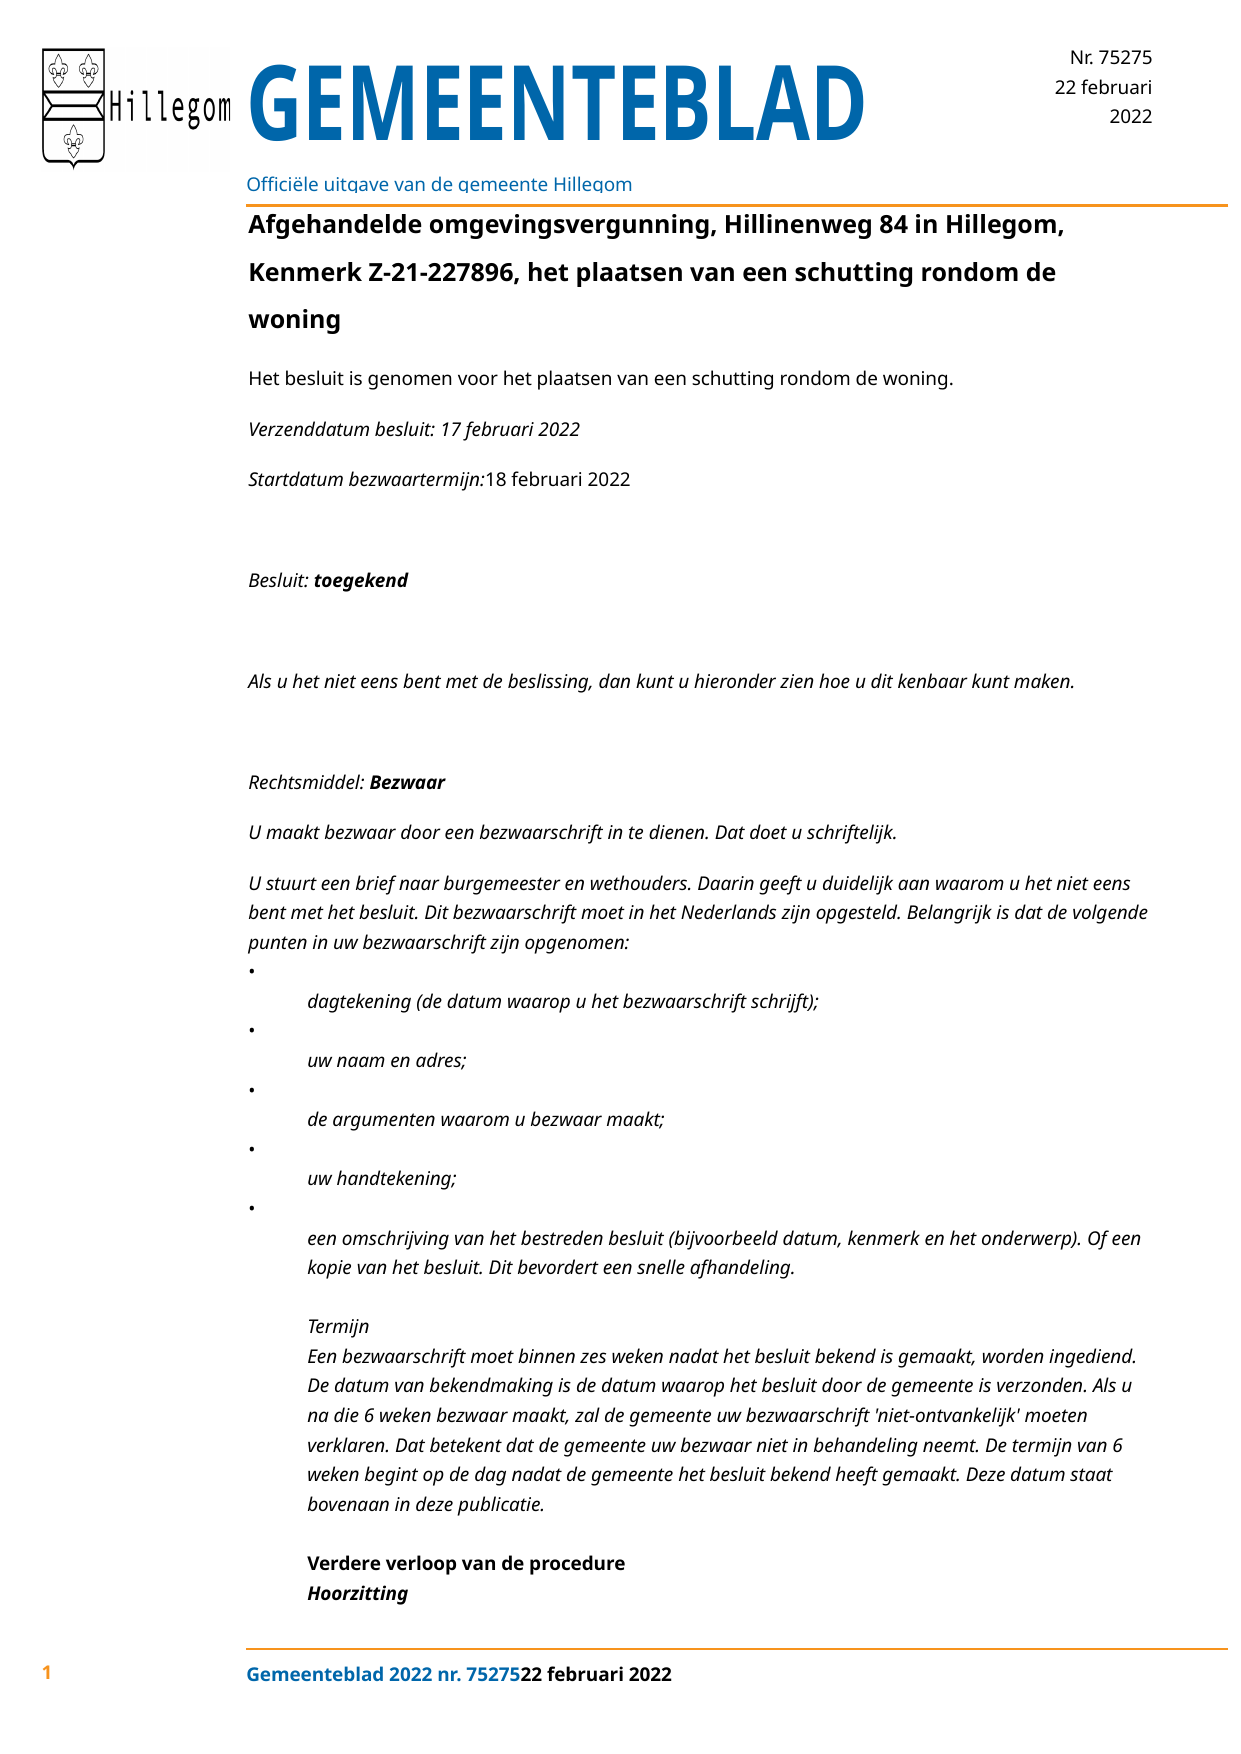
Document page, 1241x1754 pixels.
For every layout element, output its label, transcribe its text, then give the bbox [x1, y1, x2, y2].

text Verzenddatum besluit: 17 februari 2022 [248, 416, 1152, 442]
text U maakt bezwaar door een bezwaarschrift in te dienen. Dat doet u schriftelijk. [248, 819, 1152, 845]
list uw handtekening; [248, 1166, 1152, 1191]
list een omschrijving van het bestreden besluit (bijvoorbeeld datum, kenmerk en het onderwerp). Of een kopie van het besluit. Dit bevordert een snelle afhandeling. [248, 1225, 1152, 1280]
text Afgehandelde omgevingsvergunning, Hillinenweg 84 in Hillegom, Kenmerk Z-21-227896, het plaatsen van een schutting rondom de woning [248, 207, 1152, 336]
list Verdere verloop van de procedure [248, 1550, 1152, 1576]
list uw naam en adres; [248, 1047, 1152, 1073]
text Als u het niet eens bent met de beslissing, dan kunt u hieronder zien hoe u dit kenbaar kunt maken. [248, 668, 1152, 694]
list Een bezwaarschrift moet binnen zes weken nadat het besluit bekend is gemaakt, worden ingediend. De datum van bekendmaking is de datum waarop het besluit door de gemeente is verzonden. Als u na die 6 weken bezwaar maakt, zal de gemeente uw bezwaarschrift 'niet-ontvankelijk' moeten verklaren. Dat betekent dat de gemeente uw bezwaar niet in behandeling neemt. De termijn van 6 weken begint op de dag nadat de gemeente het besluit bekend heeft gemaakt. Deze datum staat bovenaan in deze publicatie. [248, 1343, 1152, 1517]
list Hoorzitting [248, 1580, 1152, 1605]
text Het besluit is genomen voor het plaatsen van een schutting rondom de woning. [248, 366, 1152, 391]
text Rechtsmiddel: Bezwaar [248, 769, 1152, 794]
list dagtekening (de datum waarop u het bezwaarschrift schrijft); [248, 988, 1152, 1014]
picture [41, 47, 231, 172]
text Startdatum bezwaartermijn:18 februari 2022 [248, 466, 1152, 492]
list Termijn [248, 1313, 1152, 1339]
text U stuurt een brief naar burgemeester en wethouders. Daarin geeft u duidelijk aan waarom u het niet eens bent met het besluit. Dit bezwaarschrift moet in het Nederlands zijn opgesteld. Belangrijk is dat de volgende punten in uw bezwaarschrift zijn opgenomen: [248, 870, 1152, 954]
text Besluit: toegekend [248, 567, 1152, 593]
list de argumenten waarom u bezwaar maakt; [248, 1106, 1152, 1132]
